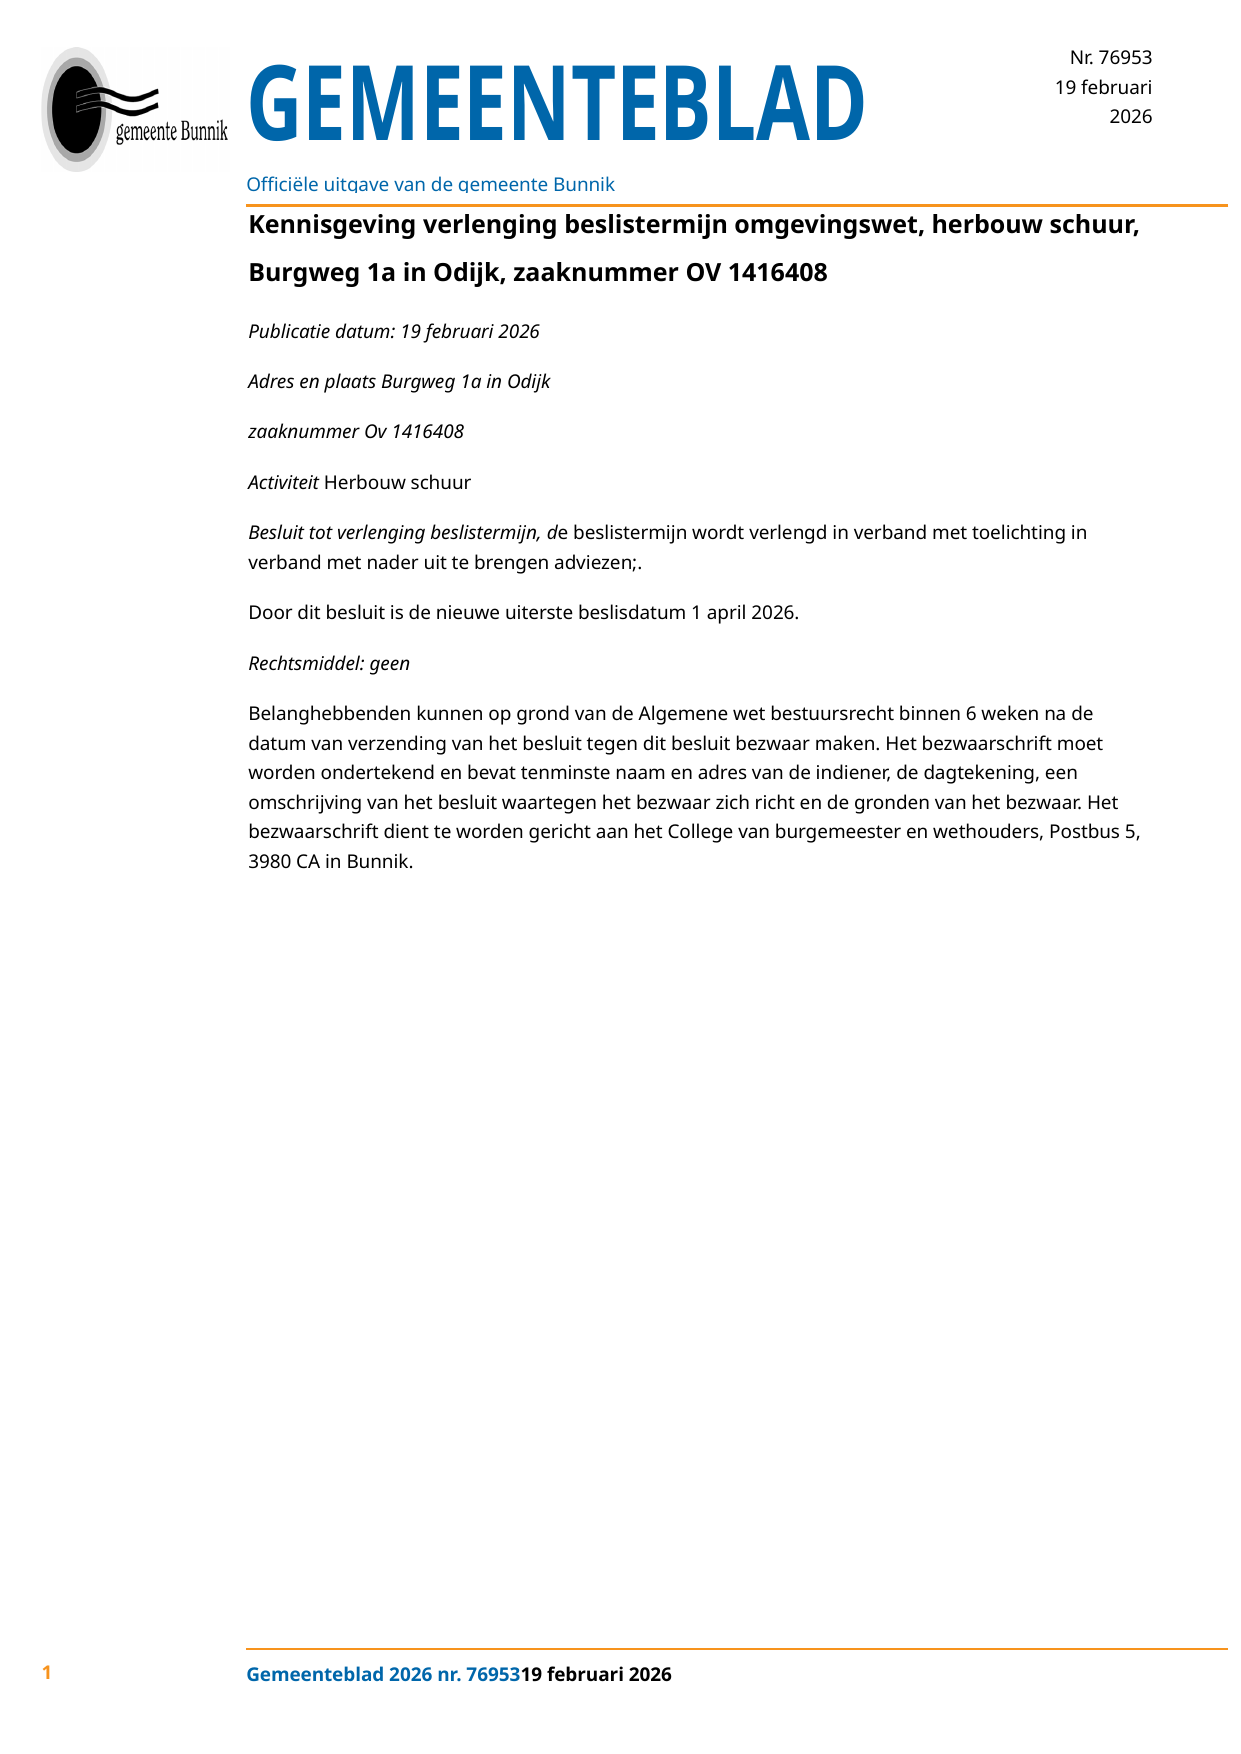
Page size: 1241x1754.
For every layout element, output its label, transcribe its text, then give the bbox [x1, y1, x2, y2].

text Adres en plaats Burgweg 1a in Odijk [248, 368, 1152, 394]
text Activiteit Herbouw schuur [248, 469, 1152, 495]
text Door dit besluit is de nieuwe uiterste beslisdatum 1 april 2026. [248, 599, 1152, 625]
text zaaknummer Ov 1416408 [248, 419, 1152, 444]
text Besluit tot verlenging beslistermijn, de beslistermijn wordt verlengd in verband met toelichting in verband met nader uit te brengen adviezen;. [248, 519, 1152, 575]
text Rechtsmiddel: geen [248, 650, 1152, 676]
text Publicatie datum: 19 februari 2026 [248, 318, 1152, 344]
text Belanghebbenden kunnen op grond van de Algemene wet bestuursrecht binnen 6 weken na de datum van verzending van het besluit tegen dit besluit bezwaar maken. Het bezwaarschrift moet worden ondertekend en bevat tenminste naam en adres van de indiener, de dagtekening, een omschrijving van het besluit waartegen het bezwaar zich richt en de gronden van het bezwaar. Het bezwaarschrift dient te worden gericht aan het College van burgemeester en wethouders, Postbus 5, 3980 CA in Bunnik. [248, 700, 1152, 874]
text Kennisgeving verlenging beslistermijn omgevingswet, herbouw schuur, Burgweg 1a in Odijk, zaaknummer OV 1416408 [248, 207, 1152, 288]
picture [41, 47, 231, 172]
